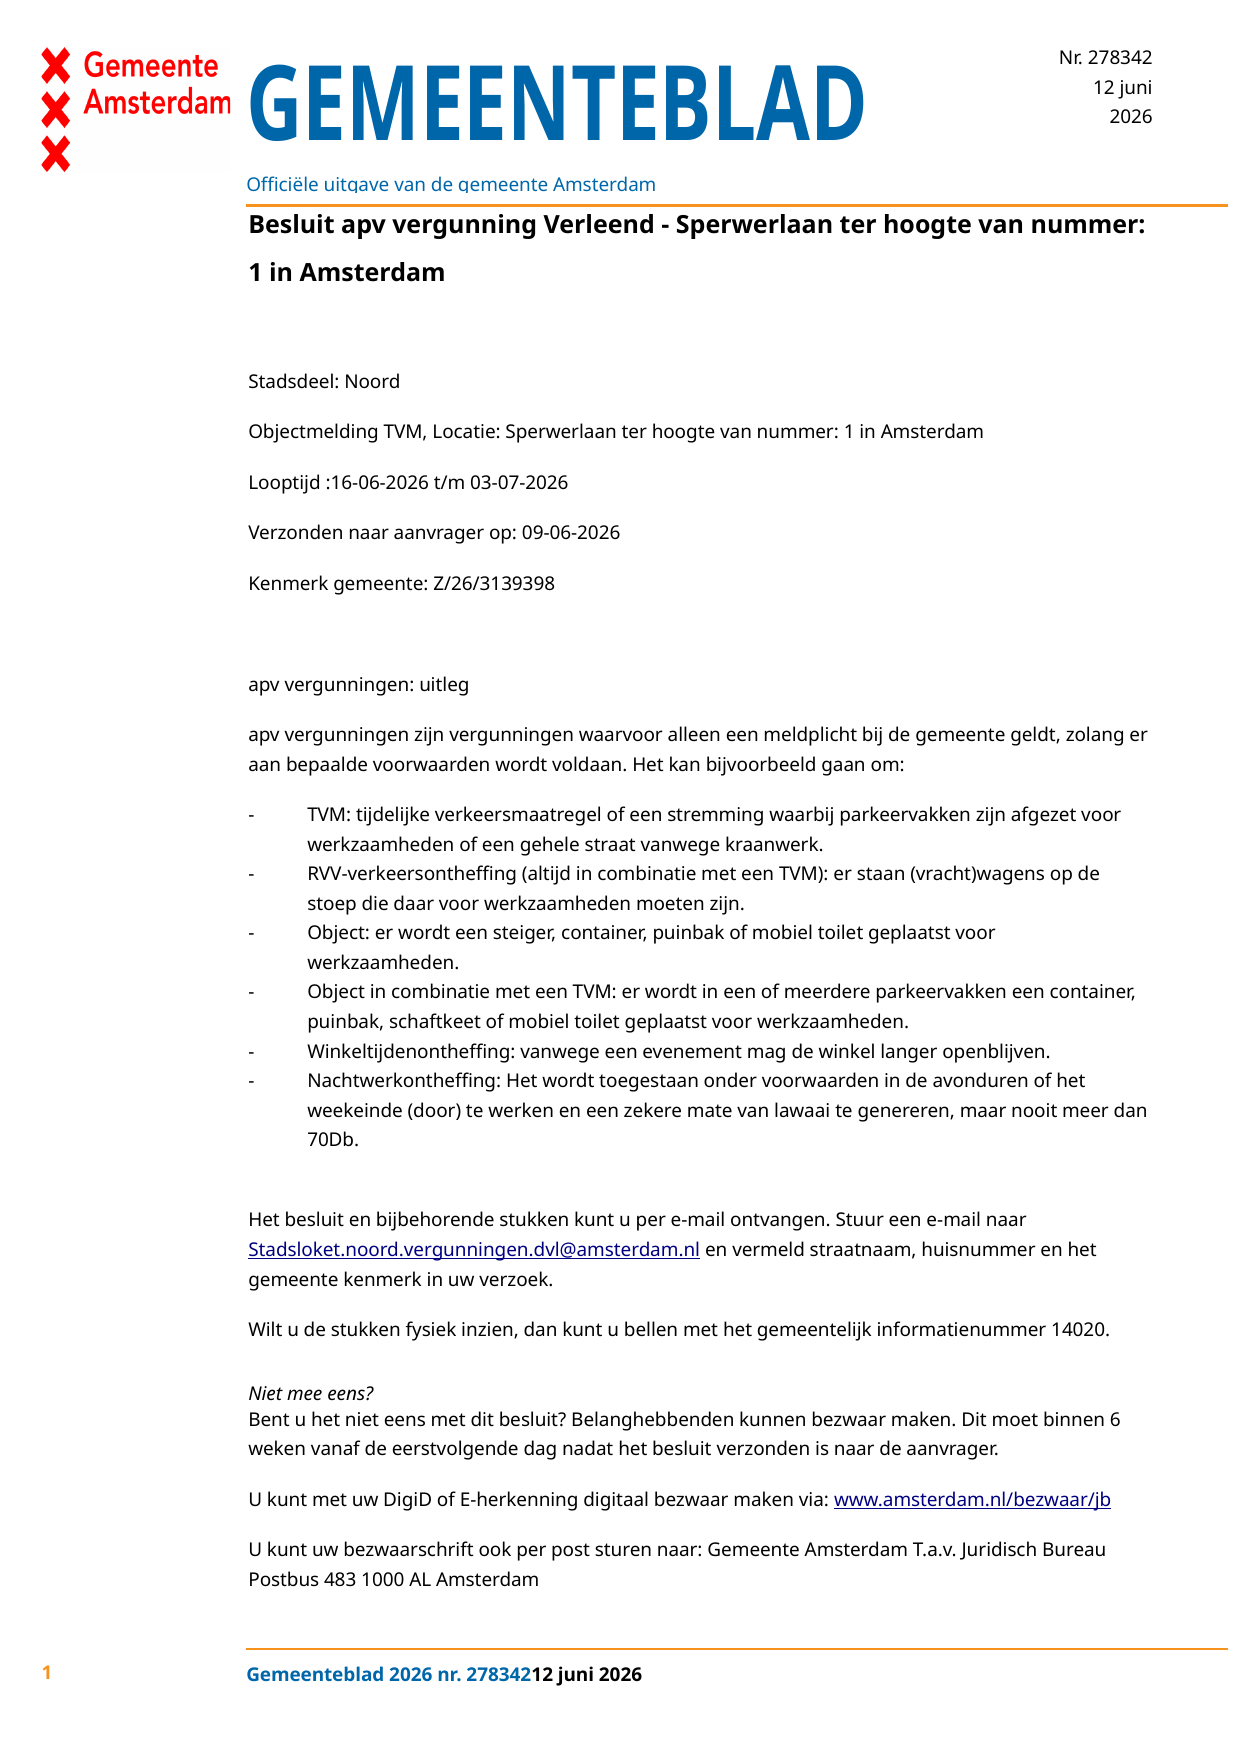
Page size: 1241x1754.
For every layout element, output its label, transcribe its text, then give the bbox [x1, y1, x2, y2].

text Bent u het niet eens met dit besluit? Belanghebbenden kunnen bezwaar maken. Dit moet binnen 6 weken vanaf de eerstvolgende dag nadat het besluit verzonden is naar de aanvrager. [248, 1406, 1152, 1461]
list Nachtwerkontheffing: Het wordt toegestaan onder voorwaarden in de avonduren of het weekeinde (door) te werken en een zekere mate van lawaai te genereren, maar nooit meer dan 70Db. [248, 1067, 1152, 1152]
text Het besluit en bijbehorende stukken kunt u per e-mail ontvangen. Stuur een e-mail naar Stadsloket.noord.vergunningen.dvl@amsterdam.nl en vermeld straatnaam, huisnummer en het gemeente kenmerk in uw verzoek. [248, 1207, 1152, 1292]
text Objectmelding TVM, Locatie: Sperwerlaan ter hoogte van nummer: 1 in Amsterdam [248, 419, 1152, 444]
text Kenmerk gemeente: Z/26/3139398 [248, 570, 1152, 596]
picture [41, 47, 231, 172]
text Wilt u de stukken fysiek inzien, dan kunt u bellen met het gemeentelijk informatienummer 14020. [248, 1316, 1152, 1342]
list Object: er wordt een steiger, container, puinbak of mobiel toilet geplaatst voor werkzaamheden. [248, 919, 1152, 975]
text Stadsdeel: Noord [248, 368, 1152, 394]
text apv vergunningen: uitleg [248, 671, 1152, 697]
list RVV-verkeersontheffing (altijd in combinatie met een TVM): er staan (vracht)wagens op de stoep die daar voor werkzaamheden moeten zijn. [248, 860, 1152, 916]
text Looptijd :16-06-2026 t/m 03-07-2026 [248, 469, 1152, 495]
text U kunt met uw DigiD of E-herkenning digitaal bezwaar maken via: www.amsterdam.nl/bezwaar/jb [248, 1486, 1152, 1512]
text Verzonden naar aanvrager op: 09-06-2026 [248, 519, 1152, 545]
text apv vergunningen zijn vergunningen waarvoor alleen een meldplicht bij de gemeente geldt, zolang er aan bepaalde voorwaarden wordt voldaan. Het kan bijvoorbeeld gaan om: [248, 721, 1152, 777]
list Object in combinatie met een TVM: er wordt in een of meerdere parkeervakken een container, puinbak, schaftkeet of mobiel toilet geplaatst voor werkzaamheden. [248, 979, 1152, 1034]
list TVM: tijdelijke verkeersmaatregel of een stremming waarbij parkeervakken zijn afgezet voor werkzaamheden of een gehele straat vanwege kraanwerk. [248, 801, 1152, 857]
text Besluit apv vergunning Verleend - Sperwerlaan ter hoogte van nummer: 1 in Amsterdam [248, 207, 1152, 288]
list Winkeltijdenontheffing: vanwege een evenement mag de winkel langer openblijven. [248, 1038, 1152, 1064]
text U kunt uw bezwaarschrift ook per post sturen naar: Gemeente Amsterdam T.a.v. Juridisch Bureau Postbus 483 1000 AL Amsterdam [248, 1536, 1152, 1592]
text Niet mee eens? [248, 1380, 1152, 1406]
